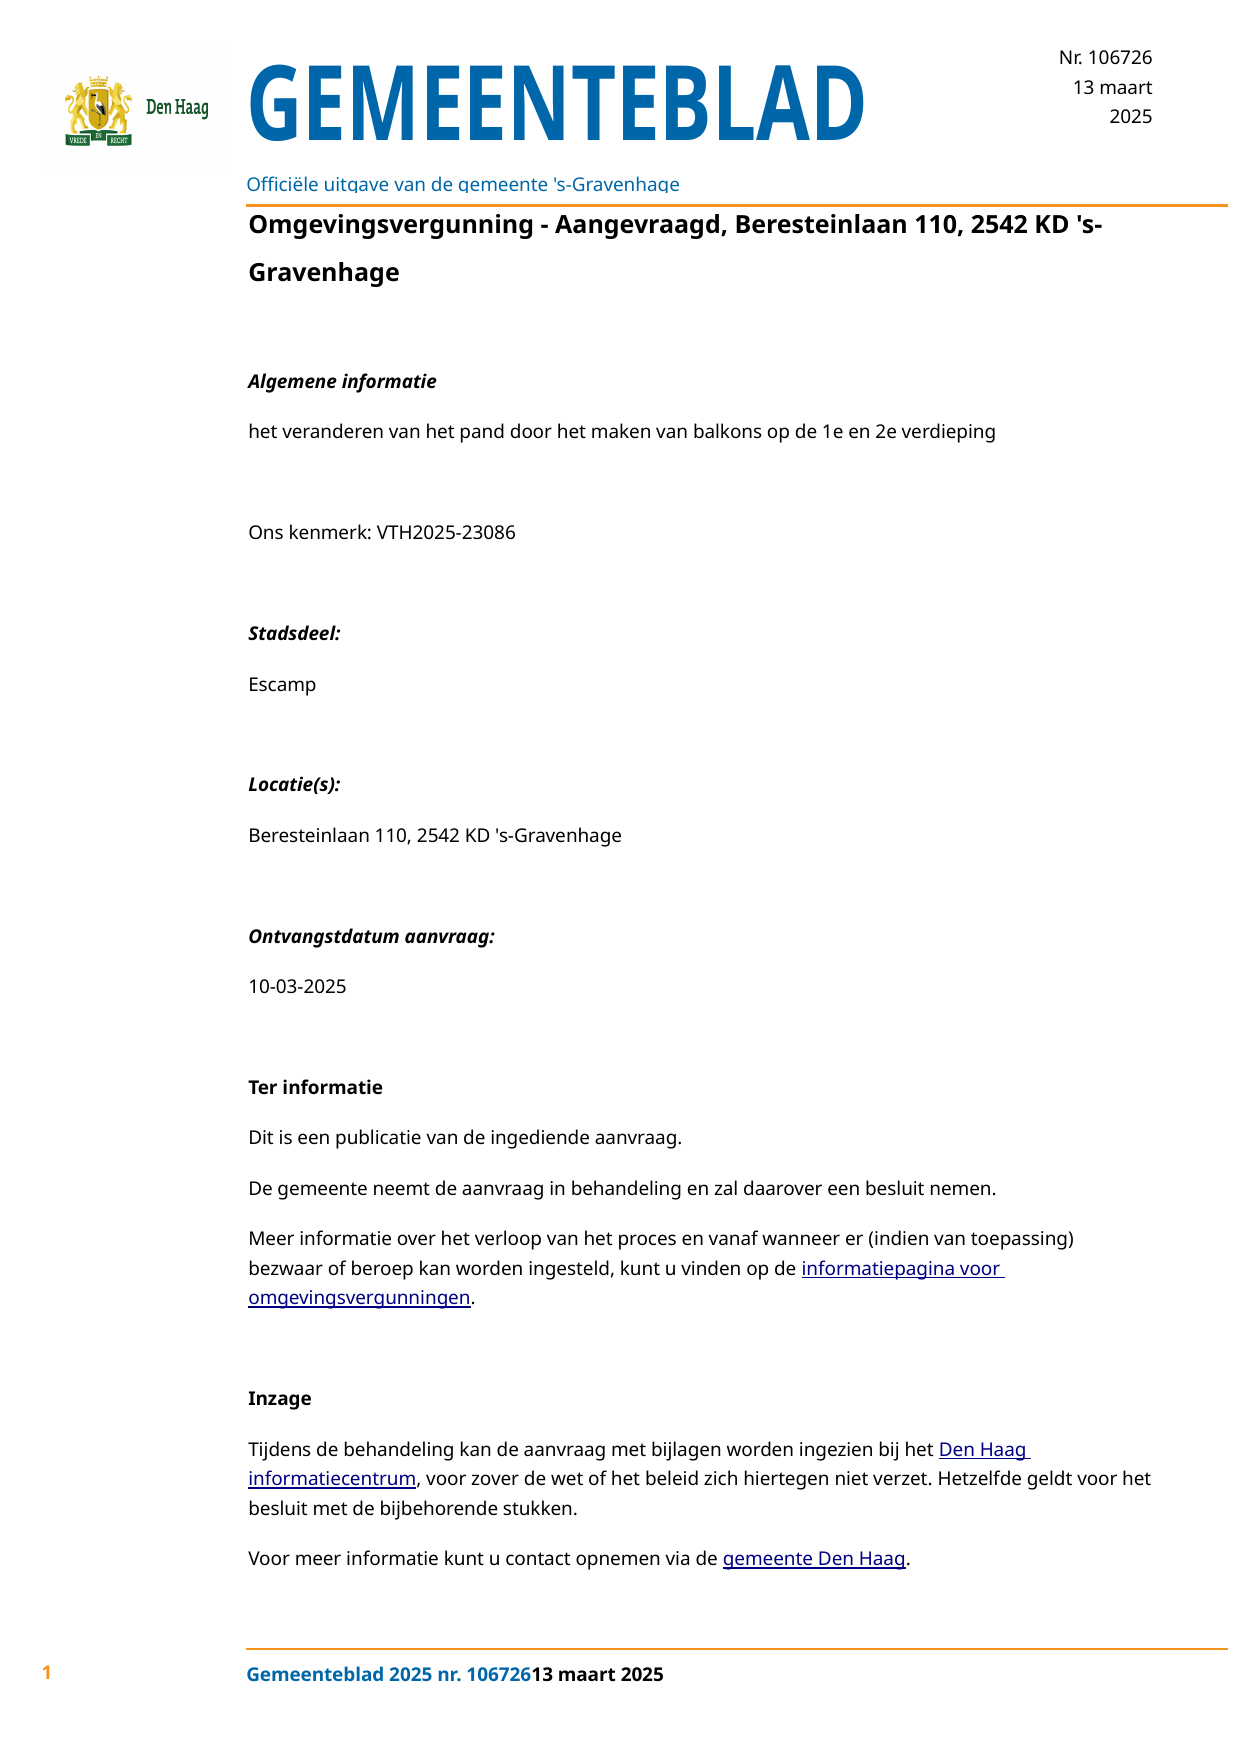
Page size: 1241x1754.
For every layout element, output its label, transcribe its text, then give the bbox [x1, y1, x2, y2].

text Dit is een publicatie van de ingediende aanvraag. [248, 1124, 1152, 1150]
text Algemene informatie [248, 368, 1152, 394]
text Ons kenmerk: VTH2025-23086 [248, 519, 1152, 545]
text Stadsdeel: [248, 620, 1152, 646]
text Inzage [248, 1385, 1152, 1411]
text Escamp [248, 671, 1152, 697]
text het veranderen van het pand door het maken van balkons op de 1e en 2e verdieping [248, 419, 1152, 444]
picture [41, 47, 231, 172]
text Ter informatie [248, 1074, 1152, 1100]
text Beresteinlaan 110, 2542 KD 's-Gravenhage [248, 822, 1152, 848]
text Locatie(s): [248, 772, 1152, 797]
text Ontvangstdatum aanvraag: [248, 923, 1152, 949]
text Voor meer informatie kunt u contact opnemen via de gemeente Den Haag. [248, 1545, 1152, 1571]
text De gemeente neemt de aanvraag in behandeling en zal daarover een besluit nemen. [248, 1175, 1152, 1201]
text Tijdens de behandeling kan de aanvraag met bijlagen worden ingezien bij het Den Haag informatiecentrum, voor zover de wet of het beleid zich hiertegen niet verzet. Hetzelfde geldt voor het besluit met de bijbehorende stukken. [248, 1436, 1152, 1521]
text Omgevingsvergunning - Aangevraagd, Beresteinlaan 110, 2542 KD 's-Gravenhage [248, 207, 1152, 288]
text 10-03-2025 [248, 973, 1152, 999]
text Meer informatie over het verloop van het proces en vanaf wanneer er (indien van toepassing) bezwaar of beroep kan worden ingesteld, kunt u vinden op de informatiepagina voor omgevingsvergunningen. [248, 1225, 1152, 1310]
